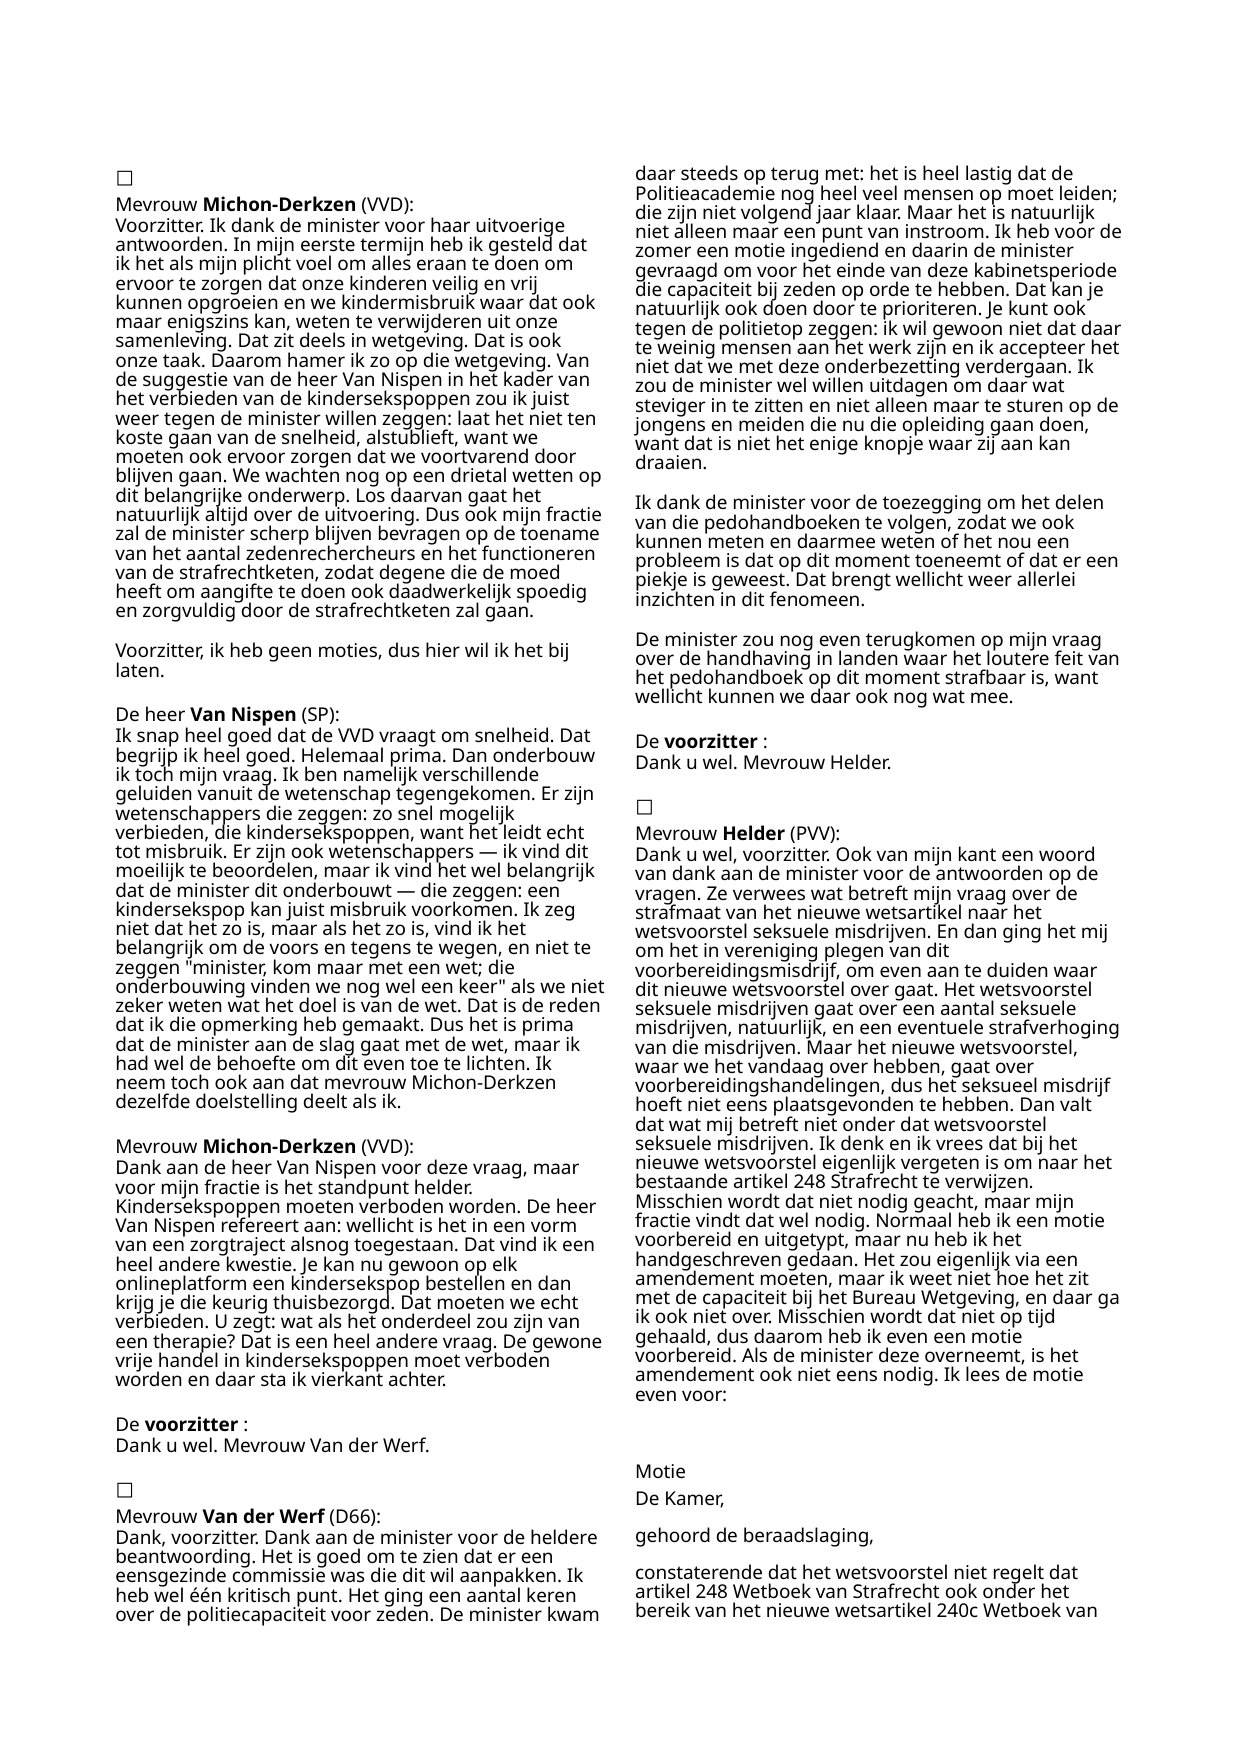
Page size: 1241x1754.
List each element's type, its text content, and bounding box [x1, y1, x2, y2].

text Dank u wel. Mevrouw Helder. [635, 754, 1125, 774]
text Mevrouw Van der Werf (D66): [115, 1503, 605, 1529]
text Dank u wel. Mevrouw Van der Werf. [115, 1437, 605, 1456]
text De voorzitter : [115, 1411, 605, 1437]
text Motie [635, 1458, 1125, 1484]
text De minister zou nog even terugkomen op mijn vraag over de handhaving in landen waar het loutere feit van het pedohandboek op dit moment strafbaar is, want wellicht kunnen we daar ook nog wat mee. [635, 631, 1125, 708]
text De Kamer, [635, 1490, 1125, 1509]
text Dank, voorzitter. Dank aan de minister voor de heldere beantwoording. Het is goed om te zien dat er een eensgezinde commissie was die dit wil aanpakken. Ik heb wel één kritisch punt. Het ging een aantal keren over de politiecapaciteit voor zeden. De minister kwam [115, 1529, 605, 1625]
text Dank u wel, voorzitter. Ook van mijn kant een woord van dank aan de minister voor de antwoorden op de vragen. Ze verwees wat betreft mijn vraag over de strafmaat van het nieuwe wetsartikel naar het wetsvoorstel seksuele misdrijven. En dan ging het mij om het in vereniging plegen van dit voorbereidingsmisdrijf, om even aan te duiden waar dit nieuwe wetsvoorstel over gaat. Het wetsvoorstel seksuele misdrijven gaat over een aantal seksuele misdrijven, natuurlijk, en een eventuele strafverhoging van die misdrijven. Maar het nieuwe wetsvoorstel, waar we het vandaag over hebben, gaat over voorbereidingshandelingen, dus het seksueel misdrijf hoeft niet eens plaatsgevonden te hebben. Dan valt dat wat mij betreft niet onder dat wetsvoorstel seksuele misdrijven. Ik denk en ik vrees dat bij het nieuwe wetsvoorstel eigenlijk vergeten is om naar het bestaande artikel 248 Strafrecht te verwijzen. Misschien wordt dat niet nodig geacht, maar mijn fractie vindt dat wel nodig. Normaal heb ik een motie voorbereid en uitgetypt, maar nu heb ik het handgeschreven gedaan. Het zou eigenlijk via een amendement moeten, maar ik weet niet hoe het zit met de capaciteit bij het Bureau Wetgeving, en daar ga ik ook niet over. Misschien wordt dat niet op tijd gehaald, dus daarom heb ik even een motie voorbereid. Als de minister deze overneemt, is het amendement ook niet eens nodig. Ik lees de motie even voor: [635, 846, 1125, 1405]
text Mevrouw Helder (PVV): [635, 820, 1125, 846]
text constaterende dat het wetsvoorstel niet regelt dat artikel 248 Wetboek van Strafrecht ook onder het bereik van het nieuwe wetsartikel 240c Wetboek van [635, 1564, 1125, 1622]
text ⬜ [635, 794, 1125, 820]
text Dank aan de heer Van Nispen voor deze vraag, maar voor mijn fractie is het standpunt helder. Kindersekspoppen moeten verboden worden. De heer Van Nispen refereert aan: wellicht is het in een vorm van een zorgtraject alsnog toegestaan. Dat vind ik een heel andere kwestie. Je kan nu gewoon op elk onlineplatform een kindersekspop bestellen en dan krijg je die keurig thuisbezorgd. Dat moeten we echt verbieden. U zegt: wat als het onderdeel zou zijn van een therapie? Dat is een heel andere vraag. De gewone vrije handel in kindersekspoppen moet verboden worden en daar sta ik vierkant achter. [115, 1159, 605, 1391]
text Mevrouw Michon-Derkzen (VVD): [115, 191, 605, 217]
text Voorzitter, ik heb geen moties, dus hier wil ik het bij laten. [115, 642, 605, 681]
text De heer Van Nispen (SP): [115, 702, 605, 727]
text daar steeds op terug met: het is heel lastig dat de Politieacademie nog heel veel mensen op moet leiden; die zijn niet volgend jaar klaar. Maar het is natuurlijk niet alleen maar een punt van instroom. Ik heb voor de zomer een motie ingediend en daarin de minister gevraagd om voor het einde van deze kabinetsperiode die capaciteit bij zeden op orde te hebben. Dat kan je natuurlijk ook doen door te prioriteren. Je kunt ook tegen de politietop zeggen: ik wil gewoon niet dat daar te weinig mensen aan het werk zijn en ik accepteer het niet dat we met deze onderbezetting verdergaan. Ik zou de minister wel willen uitdagen om daar wat steviger in te zitten en niet alleen maar te sturen op de jongens en meiden die nu die opleiding gaan doen, want dat is niet het enige knopje waar zij aan kan draaien. [635, 165, 1125, 474]
text De voorzitter : [635, 729, 1125, 754]
text Voorzitter. Ik dank de minister voor haar uitvoerige antwoorden. In mijn eerste termijn heb ik gesteld dat ik het als mijn plicht voel om alles eraan te doen om ervoor te zorgen dat onze kinderen veilig en vrij kunnen opgroeien en we kindermisbruik waar dat ook maar enigszins kan, weten te verwijderen uit onze samenleving. Dat zit deels in wetgeving. Dat is ook onze taak. Daarom hamer ik zo op die wetgeving. Van de suggestie van de heer Van Nispen in het kader van het verbieden van de kindersekspoppen zou ik juist weer tegen de minister willen zeggen: laat het niet ten koste gaan van de snelheid, alstublieft, want we moeten ook ervoor zorgen dat we voortvarend door blijven gaan. We wachten nog op een drietal wetten op dit belangrijke onderwerp. Los daarvan gaat het natuurlijk altijd over de uitvoering. Dus ook mijn fractie zal de minister scherp blijven bevragen op de toename van het aantal zedenrechercheurs en het functioneren van de strafrechtketen, zodat degene die de moed heeft om aangifte te doen ook daadwerkelijk spoedig en zorgvuldig door de strafrechtketen zal gaan. [115, 217, 605, 622]
text gehoord de beraadslaging, [635, 1527, 1125, 1546]
text Ik snap heel goed dat de VVD vraagt om snelheid. Dat begrijp ik heel goed. Helemaal prima. Dan onderbouw ik toch mijn vraag. Ik ben namelijk verschillende geluiden vanuit de wetenschap tegengekomen. Er zijn wetenschappers die zeggen: zo snel mogelijk verbieden, die kindersekspoppen, want het leidt echt tot misbruik. Er zijn ook wetenschappers — ik vind dit moeilijk te beoordelen, maar ik vind het wel belangrijk dat de minister dit onderbouwt — die zeggen: een kindersekspop kan juist misbruik voorkomen. Ik zeg niet dat het zo is, maar als het zo is, vind ik het belangrijk om de voors en tegens te wegen, en niet te zeggen "minister, kom maar met een wet; die onderbouwing vinden we nog wel een keer" als we niet zeker weten wat het doel is van de wet. Dat is de reden dat ik die opmerking heb gemaakt. Dus het is prima dat de minister aan de slag gaat met de wet, maar ik had wel de behoefte om dit even toe te lichten. Ik neem toch ook aan dat mevrouw Michon-Derkzen dezelfde doelstelling deelt als ik. [115, 727, 605, 1113]
text ⬜ [115, 1477, 605, 1503]
text Ik dank de minister voor de toezegging om het delen van die pedohandboeken te volgen, zodat we ook kunnen meten en daarmee weten of het nou een probleem is dat op dit moment toeneemt of dat er een piekje is geweest. Dat brengt wellicht weer allerlei inzichten in dit fenomeen. [635, 494, 1125, 610]
text ⬜ [115, 165, 605, 191]
text Mevrouw Michon-Derkzen (VVD): [115, 1134, 605, 1159]
